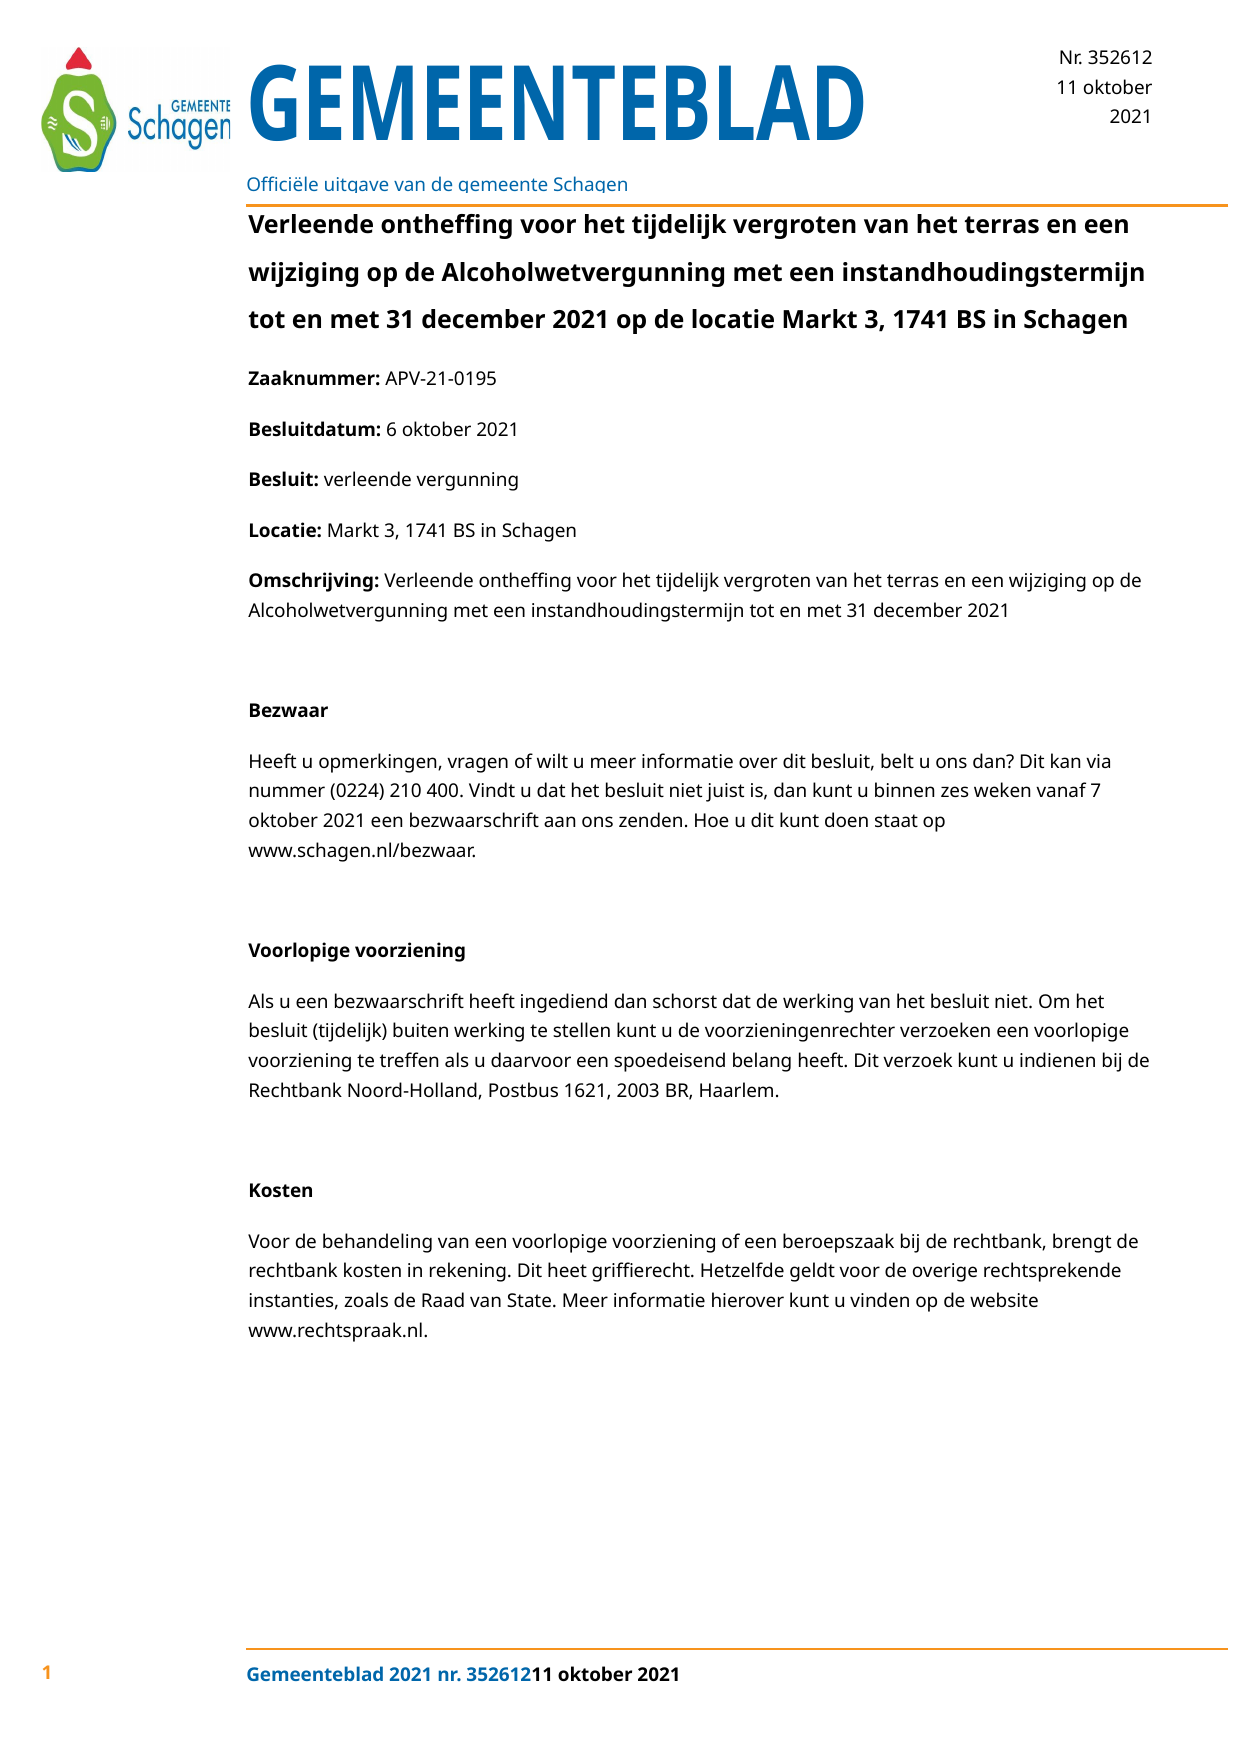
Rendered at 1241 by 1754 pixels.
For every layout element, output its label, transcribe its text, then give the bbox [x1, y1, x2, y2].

text Locatie: Markt 3, 1741 BS in Schagen [248, 517, 1152, 542]
text Als u een bezwaarschrift heeft ingediend dan schorst dat de werking van het besluit niet. Om het besluit (tijdelijk) buiten werking te stellen kunt u de voorzieningenrechter verzoeken een voorlopige voorziening te treffen als u daarvoor een spoedeisend belang heeft. Dit verzoek kunt u indienen bij de Rechtbank Noord-Holland, Postbus 1621, 2003 BR, Haarlem. [248, 988, 1152, 1102]
text Voor de behandeling van een voorlopige voorziening of een beroepszaak bij de rechtbank, brengt de rechtbank kosten in rekening. Dit heet griffierecht. Hetzelfde geldt voor de overige rechtsprekende instanties, zoals de Raad van State. Meer informatie hierover kunt u vinden op de website www.rechtspraak.nl. [248, 1228, 1152, 1342]
text Omschrijving: Verleende ontheffing voor het tijdelijk vergroten van het terras en een wijziging op de Alcoholwetvergunning met een instandhoudingstermijn tot en met 31 december 2021 [248, 567, 1152, 622]
text Voorlopige voorziening [248, 938, 1152, 963]
text Zaaknummer: APV-21-0195 [248, 366, 1152, 391]
text Besluit: verleende vergunning [248, 466, 1152, 492]
text Heeft u opmerkingen, vragen of wilt u meer informatie over dit besluit, belt u ons dan? Dit kan via nummer (0224) 210 400. Vindt u dat het besluit niet juist is, dan kunt u binnen zes weken vanaf 7 oktober 2021 een bezwaarschrift aan ons zenden. Hoe u dit kunt doen staat op www.schagen.nl/bezwaar. [248, 748, 1152, 862]
text Besluitdatum: 6 oktober 2021 [248, 416, 1152, 442]
text Verleende ontheffing voor het tijdelijk vergroten van het terras en een wijziging op de Alcoholwetvergunning met een instandhoudingstermijn tot en met 31 december 2021 op de locatie Markt 3, 1741 BS in Schagen [248, 207, 1152, 336]
picture [41, 47, 231, 172]
text Kosten [248, 1178, 1152, 1203]
text Bezwaar [248, 698, 1152, 723]
